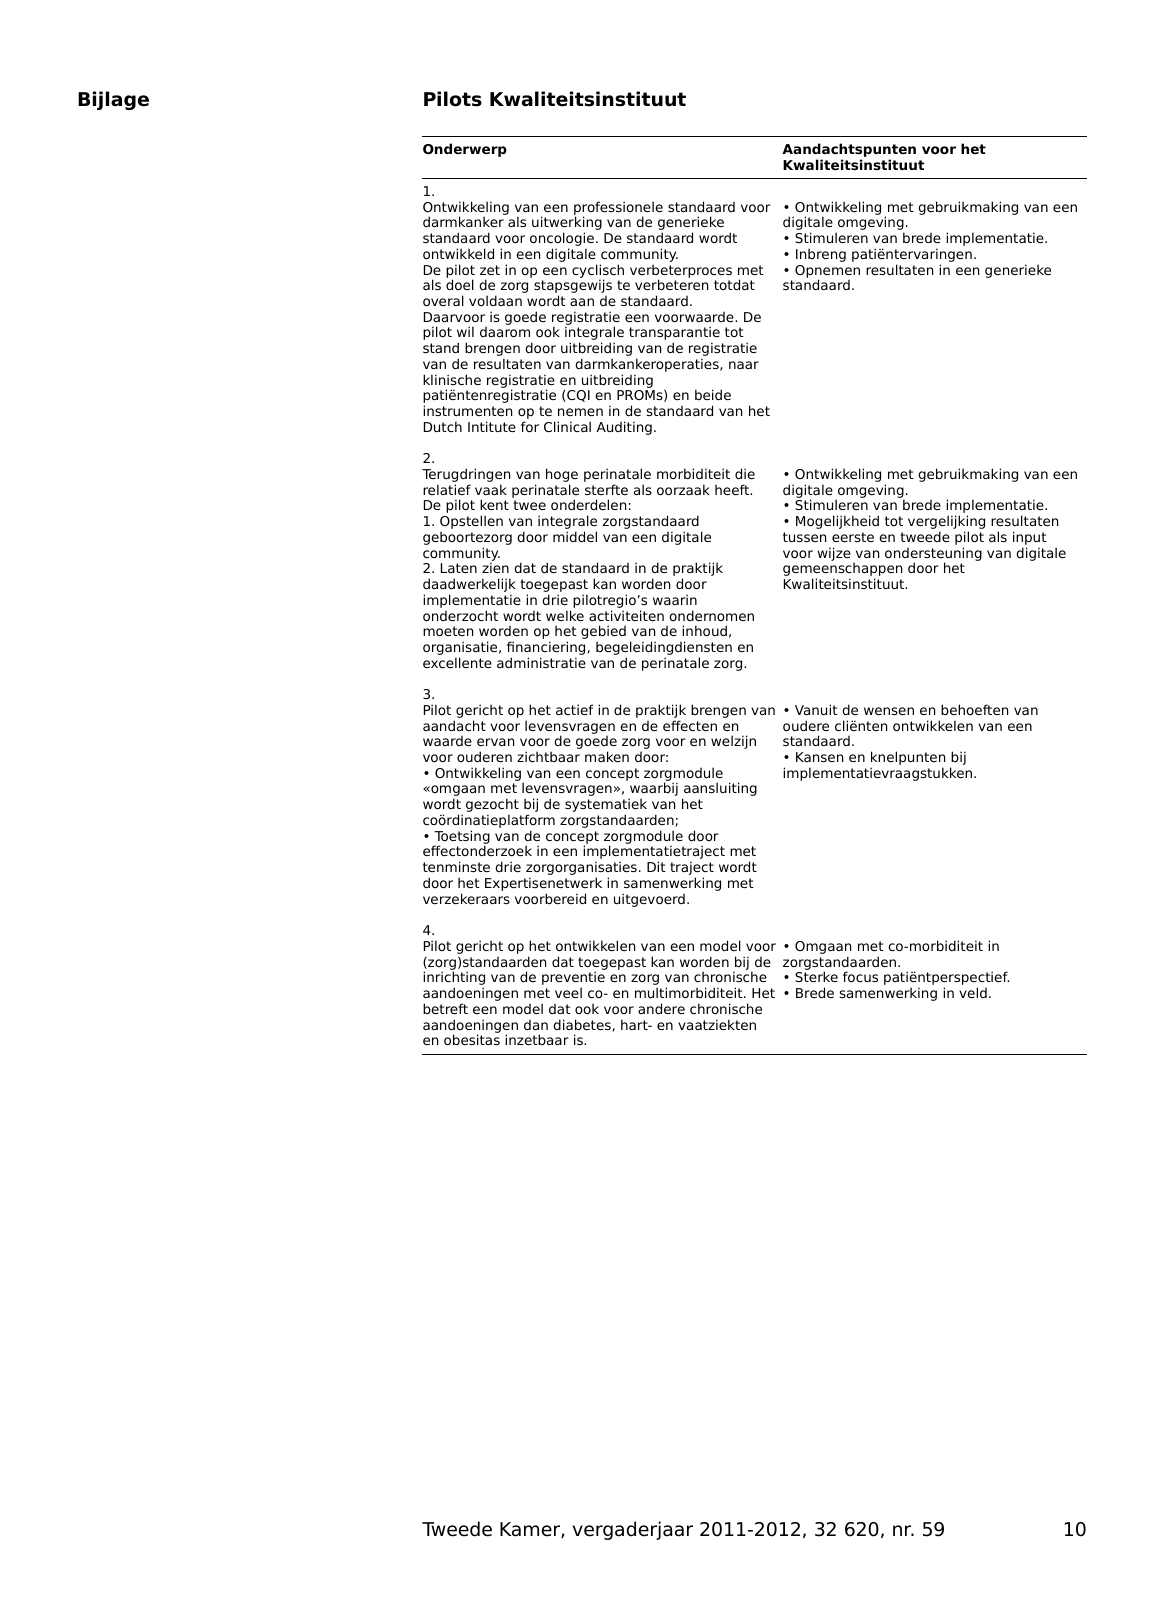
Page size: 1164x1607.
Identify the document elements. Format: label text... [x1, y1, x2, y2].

table_cell 2. [422, 451, 777, 467]
table_cell [777, 451, 1087, 467]
table_cell • Ontwikkeling met gebruikmaking van een digitale omgeving. • Stimuleren van brede implementatie. • Mogelijkheid tot vergelijking resultaten tussen eerste en tweede pilot als input voor wijze van ondersteuning van digitale gemeenschappen door het Kwaliteitsinstituut. [777, 467, 1087, 671]
table_cell [422, 671, 777, 687]
table_cell [777, 179, 1087, 199]
table_cell • Ontwikkeling met gebruikmaking van een digitale omgeving. • Stimuleren van brede implementatie. • Inbreng patiëntervaringen. • Opnemen resultaten in een generieke standaard. [777, 199, 1087, 435]
table_cell Ontwikkeling van een professionele standaard voor darmkanker als uitwerking van de generieke standaard voor oncologie. De standaard wordt ontwikkeld in een digitale community. De pilot zet in op een cyclisch verbeterproces met als doel de zorg stapsgewijs te verbeteren totdat overal voldaan wordt aan de standaard. Daarvoor is goede registratie een voorwaarde. De pilot wil daarom ook integrale transparantie tot stand brengen door uitbreiding van de registratie van de resultaten van darmkankeroperaties, naar klinische registratie en uitbreiding patiëntenregistratie (CQI en PROMs) en beide instrumenten op te nemen in de standaard van het Dutch Intitute for Clinical Auditing. [422, 199, 777, 435]
table_cell 1. [422, 179, 777, 199]
table_cell • Omgaan met co-morbiditeit in zorgstandaarden. • Sterke focus patiëntperspectief. • Brede samenwerking in veld. [777, 939, 1087, 1053]
table_cell [777, 907, 1087, 923]
table_cell 4. [422, 923, 777, 939]
table_cell [777, 671, 1087, 687]
table_cell Pilot gericht op het actief in de praktijk brengen van aandacht voor levensvragen en de effecten en waarde ervan voor de goede zorg voor en welzijn voor ouderen zichtbaar maken door: • Ontwikkeling van een concept zorgmodule «omgaan met levensvragen», waarbij aansluiting wordt gezocht bij de systematiek van het coördinatieplatform zorgstandaarden; • Toetsing van de concept zorgmodule door effectonderzoek in een implementatietraject met tenminste drie zorgorganisaties. Dit traject wordt door het Expertisenetwerk in samenwerking met verzekeraars voorbereid en uitgevoerd. [422, 703, 777, 907]
table_cell [422, 907, 777, 923]
subtitle Bijlage Pilots Kwaliteitsinstituut [77, 89, 1087, 111]
table_cell 3. [422, 687, 777, 703]
table_cell [422, 435, 777, 451]
table_cell [777, 687, 1087, 703]
table_cell • Vanuit de wensen en behoeften van oudere cliënten ontwikkelen van een standaard. • Kansen en knelpunten bij implementatievraagstukken. [777, 703, 1087, 907]
table_cell Terugdringen van hoge perinatale morbiditeit die relatief vaak perinatale sterfte als oorzaak heeft. De pilot kent twee onderdelen: 1. Opstellen van integrale zorgstandaard geboortezorg door middel van een digitale community. 2. Laten zien dat de standaard in de praktijk daadwerkelijk toegepast kan worden door implementatie in drie pilotregio’s waarin onderzocht wordt welke activiteiten ondernomen moeten worden op het gebied van de inhoud, organisatie, financiering, begeleidingdiensten en excellente administratie van de perinatale zorg. [422, 467, 777, 671]
table_header Aandachtspunten voor het Kwaliteitsinstituut [777, 137, 1087, 178]
table_header Onderwerp [422, 137, 777, 178]
table_cell [777, 435, 1087, 451]
table_cell Pilot gericht op het ontwikkelen van een model voor (zorg)standaarden dat toegepast kan worden bij de inrichting van de preventie en zorg van chronische aandoeningen met veel co- en multimorbiditeit. Het betreft een model dat ook voor andere chronische aandoeningen dan diabetes, hart- en vaatziekten en obesitas inzetbaar is. [422, 939, 777, 1053]
table_cell [777, 923, 1087, 939]
